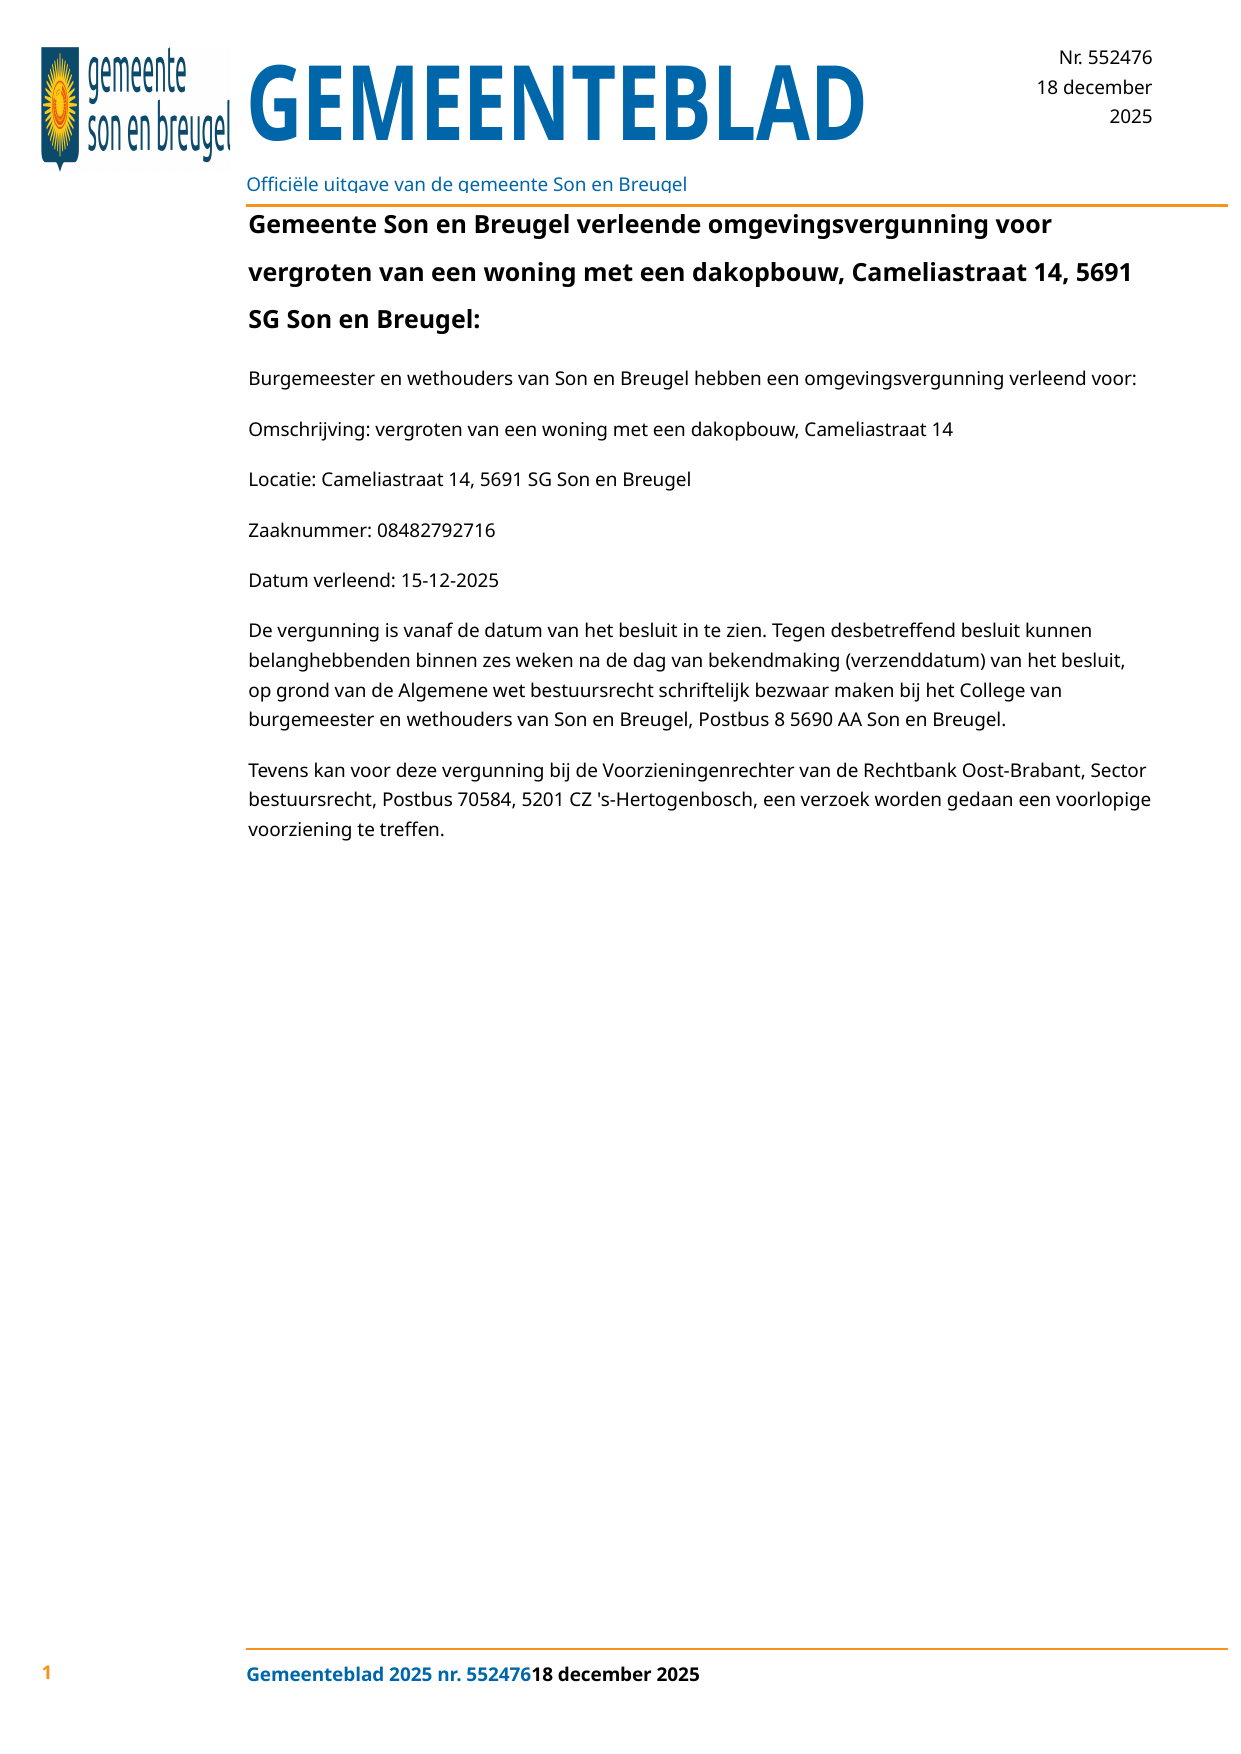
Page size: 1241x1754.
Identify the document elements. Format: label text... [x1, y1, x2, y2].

text Tevens kan voor deze vergunning bij de Voorzieningenrechter van de Rechtbank Oost-Brabant, Sector bestuursrecht, Postbus 70584, 5201 CZ 's-Hertogenbosch, een verzoek worden gedaan een voorlopige voorziening te treffen. [248, 757, 1152, 842]
text Datum verleend: 15-12-2025 [248, 567, 1152, 593]
text Zaaknummer: 08482792716 [248, 517, 1152, 542]
text Locatie: Cameliastraat 14, 5691 SG Son en Breugel [248, 466, 1152, 492]
text Omschrijving: vergroten van een woning met een dakopbouw, Cameliastraat 14 [248, 416, 1152, 442]
picture [41, 47, 231, 172]
text De vergunning is vanaf de datum van het besluit in te zien. Tegen desbetreffend besluit kunnen belanghebbenden binnen zes weken na de dag van bekendmaking (verzenddatum) van het besluit, op grond van de Algemene wet bestuursrecht schriftelijk bezwaar maken bij het College van burgemeester en wethouders van Son en Breugel, Postbus 8 5690 AA Son en Breugel. [248, 618, 1152, 732]
text Burgemeester en wethouders van Son en Breugel hebben een omgevingsvergunning verleend voor: [248, 366, 1152, 391]
text Gemeente Son en Breugel verleende omgevingsvergunning voor vergroten van een woning met een dakopbouw, Cameliastraat 14, 5691 SG Son en Breugel: [248, 207, 1152, 336]
